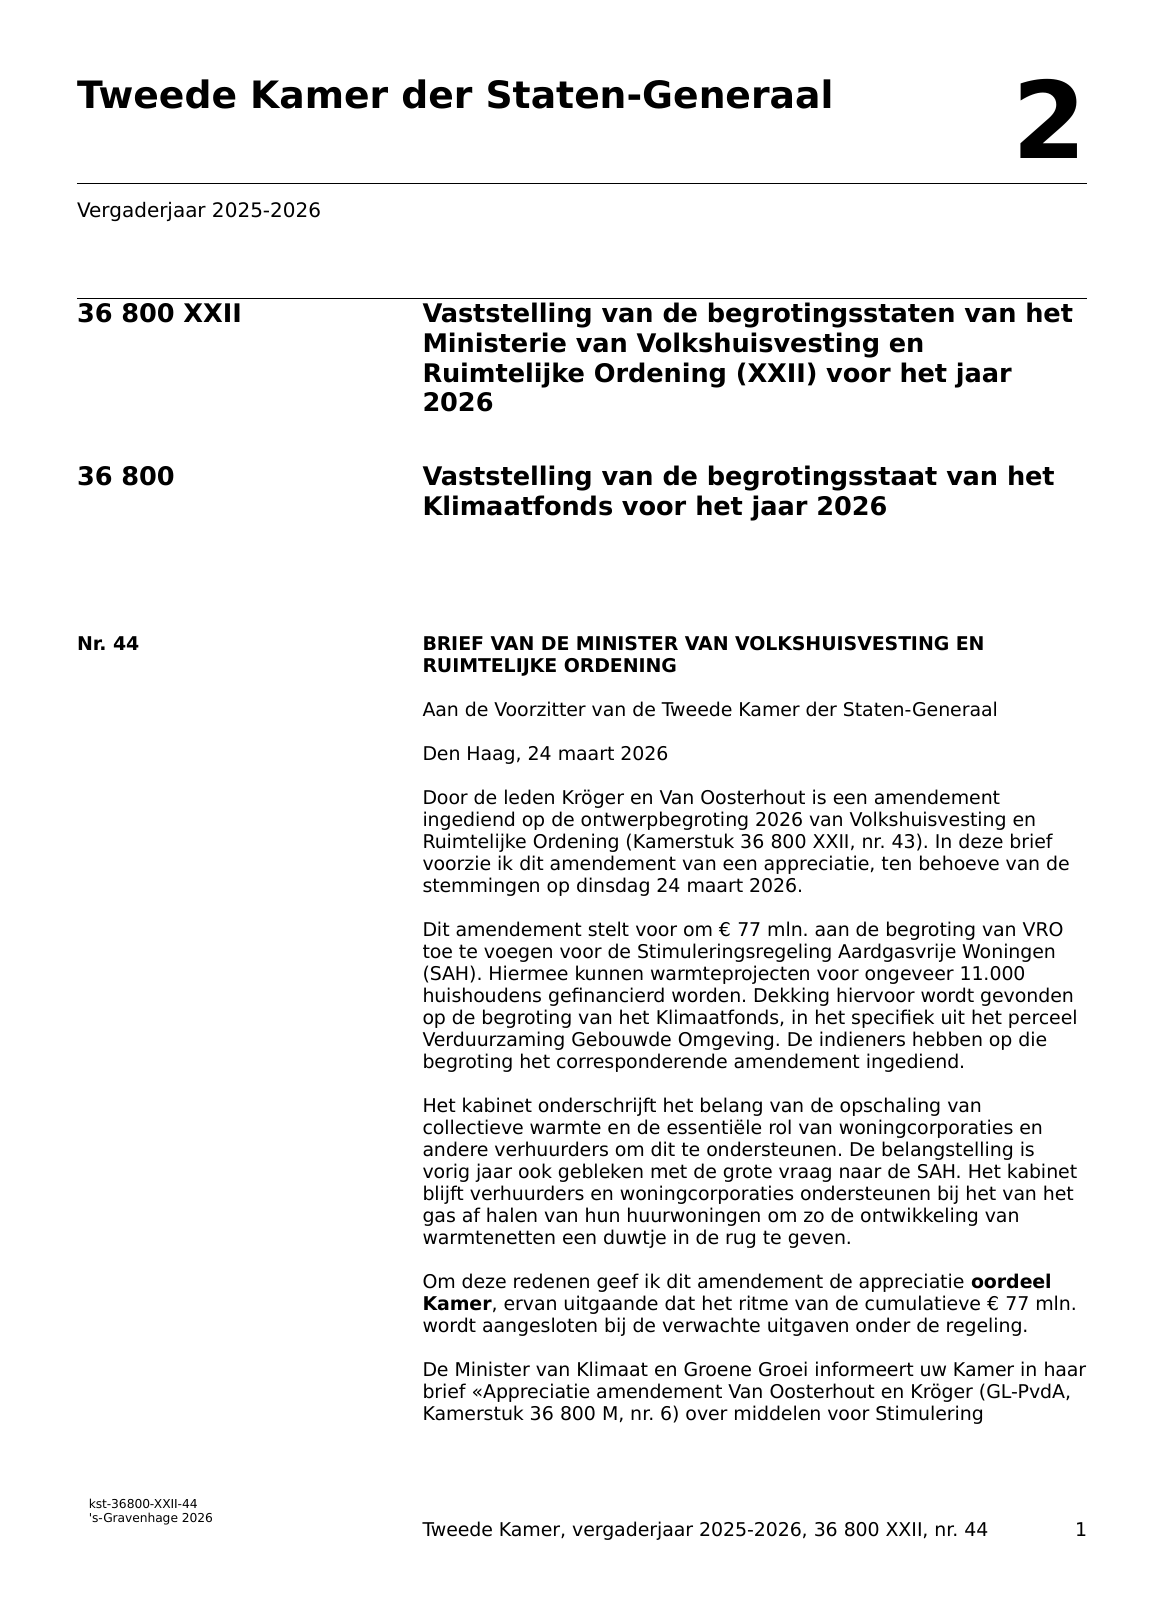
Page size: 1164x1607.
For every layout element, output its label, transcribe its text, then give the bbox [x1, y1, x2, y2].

text Dit amendement stelt voor om € 77 mln. aan de begroting van VRO toe te voegen voor de Stimuleringsregeling Aardgasvrije Woningen (SAH). Hiermee kunnen warmteprojecten voor ongeveer 11.000 huishoudens gefinancierd worden. Dekking hiervoor wordt gevonden op de begroting van het Klimaatfonds, in het specifiek uit het perceel Verduurzaming Gebouwde Omgeving. De indieners hebben op die begroting het corresponderende amendement ingediend. [422, 919, 1087, 1073]
text Den Haag, 24 maart 2026 [422, 743, 1087, 765]
text Door de leden Kröger en Van Oosterhout is een amendement ingediend op de ontwerpbegroting 2026 van Volkshuisvesting en Ruimtelijke Ordening (Kamerstuk 36 800 XXII, nr. 43). In deze brief voorzie ik dit amendement van een appreciatie, ten behoeve van de stemmingen op dinsdag 24 maart 2026. [422, 787, 1087, 897]
text Het kabinet onderschrijft het belang van de opschaling van collectieve warmte en de essentiële rol van woningcorporaties en andere verhuurders om dit te ondersteunen. De belangstelling is vorig jaar ook gebleken met de grote vraag naar de SAH. Het kabinet blijft verhuurders en woningcorporaties ondersteunen bij het van het gas af halen van hun huurwoningen om zo de ontwikkeling van warmtenetten een duwtje in de rug te geven. [422, 1095, 1087, 1249]
text kst-36800-XXII-44 [88, 1497, 323, 1511]
table_header 2 [886, 59, 1087, 183]
subtitle Nr. 44 BRIEF VAN DE MINISTER VAN VOLKSHUISVESTING EN RUIMTELIJKE ORDENING [77, 632, 1087, 676]
text Aan de Voorzitter van de Tweede Kamer der Staten-Generaal [422, 699, 1087, 721]
text 's-Gravenhage 2026 [88, 1511, 323, 1525]
subtitle 36 800 XXII Vaststelling van de begrotingsstaten van het Ministerie van Volkshuisvesting en Ruimtelijke Ordening (XXII) voor het jaar 2026 [77, 299, 1087, 418]
text Om deze redenen geef ik dit amendement de appreciatie oordeel Kamer, ervan uitgaande dat het ritme van de cumulatieve € 77 mln. wordt aangesloten bij de verwachte uitgaven onder de regeling. [422, 1271, 1087, 1337]
table_cell Vergaderjaar 2025-2026 [77, 184, 1087, 298]
subtitle 36 800 Vaststelling van de begrotingsstaat van het Klimaatfonds voor het jaar 2026 [77, 462, 1087, 521]
text De Minister van Klimaat en Groene Groei informeert uw Kamer in haar brief «Appreciatie amendement Van Oosterhout en Kröger (GL-PvdA, Kamerstuk 36 800 M, nr. 6) over middelen voor Stimulering [422, 1359, 1087, 1425]
table_header Tweede Kamer der Staten-Generaal [77, 59, 886, 183]
